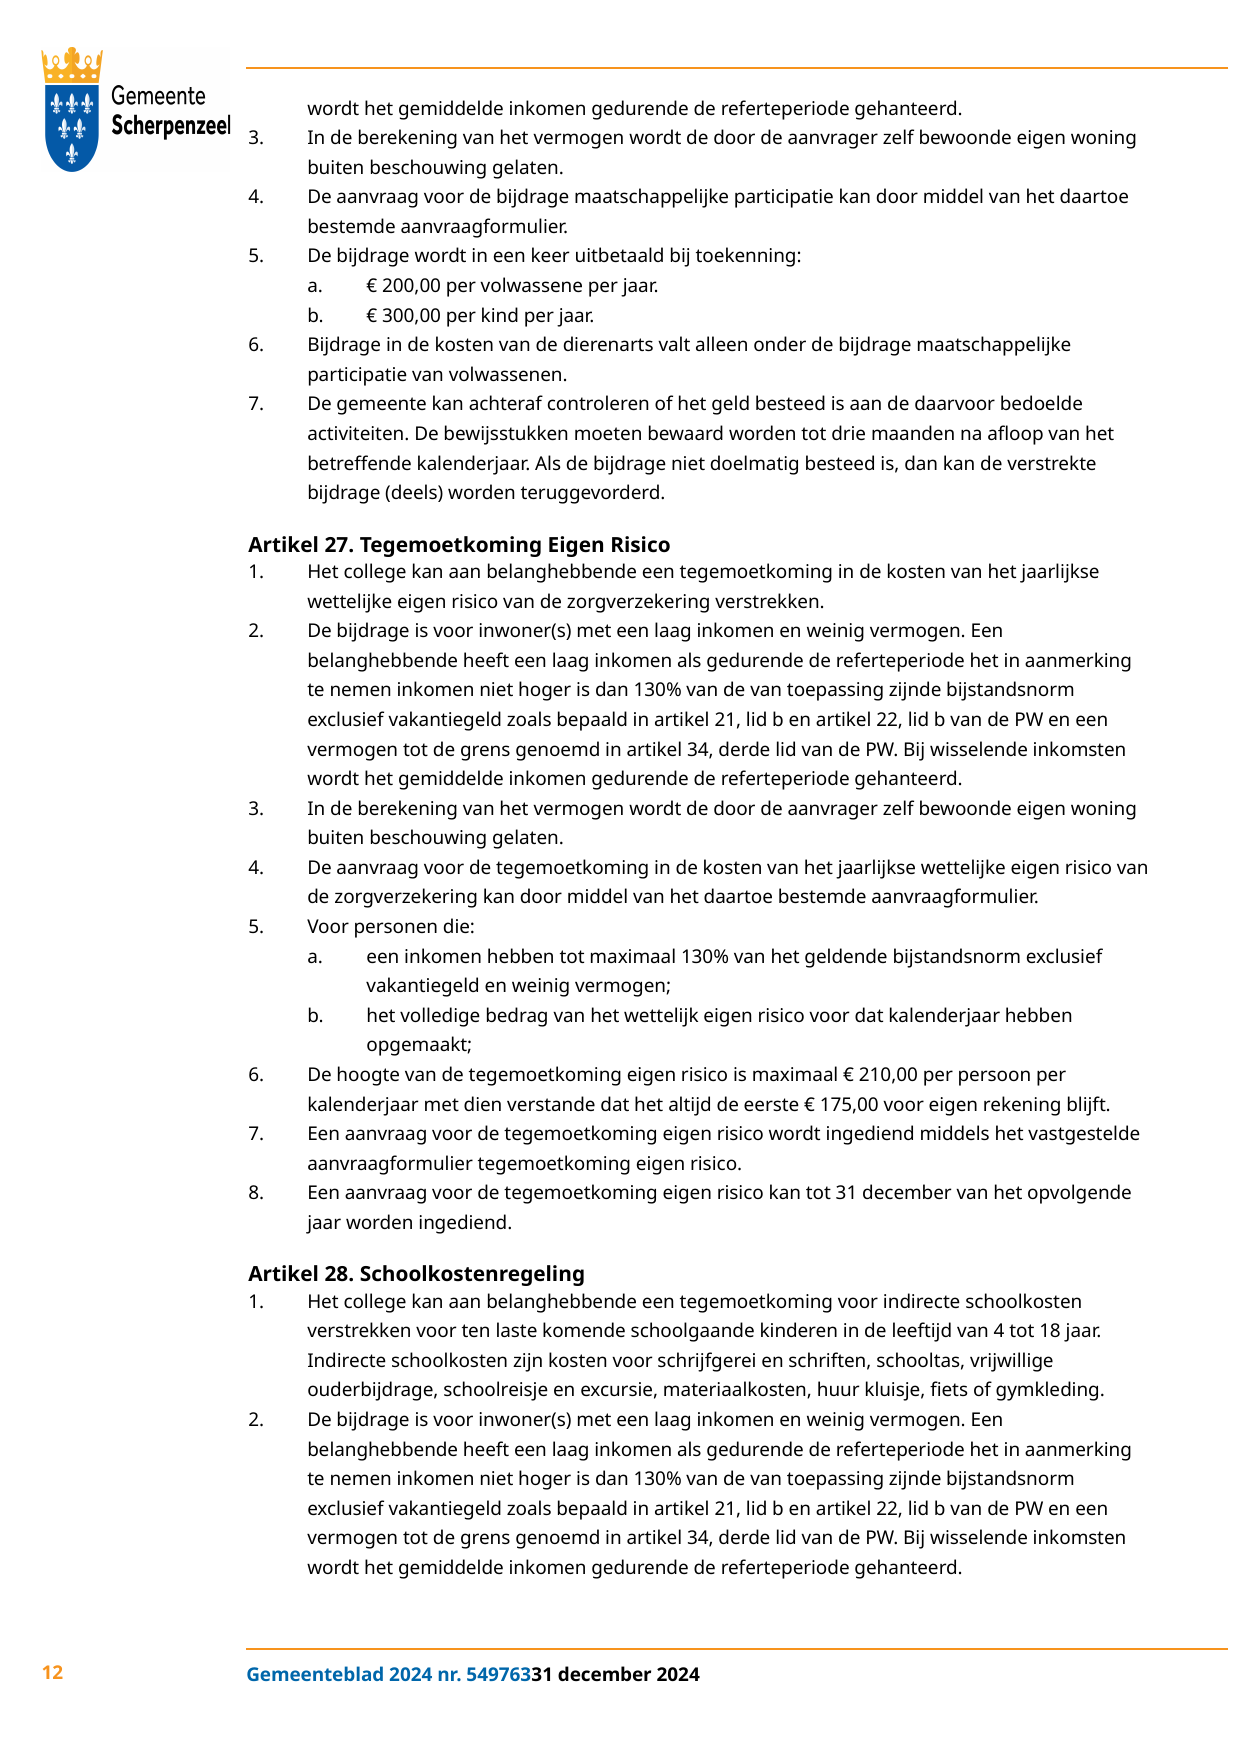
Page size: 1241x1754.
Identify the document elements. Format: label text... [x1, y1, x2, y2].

list een inkomen hebben tot maximaal 130% van het geldende bijstandsnorm exclusief vakantiegeld en weinig vermogen; [307, 943, 1152, 998]
list De hoogte van de tegemoetkoming eigen risico is maximaal € 210,00 per persoon per kalenderjaar met dien verstande dat het altijd de eerste € 175,00 voor eigen rekening blijft. [248, 1061, 1152, 1116]
list In de berekening van het vermogen wordt de door de aanvrager zelf bewoonde eigen woning buiten beschouwing gelaten. [248, 124, 1152, 180]
list Het college kan aan belanghebbende een tegemoetkoming in de kosten van het jaarlijkse wettelijke eigen risico van de zorgverzekering verstrekken. [248, 558, 1152, 613]
list De aanvraag voor de bijdrage maatschappelijke participatie kan door middel van het daartoe bestemde aanvraagformulier. [248, 183, 1152, 239]
text Artikel 28. Schoolkostenregeling [248, 1259, 1152, 1288]
list De aanvraag voor de tegemoetkoming in de kosten van het jaarlijkse wettelijke eigen risico van de zorgverzekering kan door middel van het daartoe bestemde aanvraagformulier. [248, 854, 1152, 909]
picture [41, 47, 231, 172]
list Voor personen die: [248, 913, 1152, 939]
list Het college kan aan belanghebbende een tegemoetkoming voor indirecte schoolkosten verstrekken voor ten laste komende schoolgaande kinderen in de leeftijd van 4 tot 18 jaar. Indirecte schoolkosten zijn kosten voor schrijfgerei en schriften, schooltas, vrijwillige ouderbijdrage, schoolreisje en excursie, materiaalkosten, huur kluisje, fiets of gymkleding. [248, 1288, 1152, 1402]
list De bijdrage wordt in een keer uitbetaald bij toekenning: [248, 243, 1152, 268]
list Bijdrage in de kosten van de dierenarts valt alleen onder de bijdrage maatschappelijke participatie van volwassenen. [248, 331, 1152, 387]
text Artikel 27. Tegemoetkoming Eigen Risico [248, 530, 1152, 558]
list De bijdrage is voor inwoner(s) met een laag inkomen en weinig vermogen. Een belanghebbende heeft een laag inkomen als gedurende de referteperiode het in aanmerking te nemen inkomen niet hoger is dan 130% van de van toepassing zijnde bijstandsnorm exclusief vakantiegeld zoals bepaald in artikel 21, lid b en artikel 22, lid b van de PW en een vermogen tot de grens genoemd in artikel 34, derde lid van de PW. Bij wisselende inkomsten wordt het gemiddelde inkomen gedurende de referteperiode gehanteerd. [248, 617, 1152, 791]
list Een aanvraag voor de tegemoetkoming eigen risico wordt ingediend middels het vastgestelde aanvraagformulier tegemoetkoming eigen risico. [248, 1120, 1152, 1176]
list De bijdrage is voor inwoner(s) met een laag inkomen en weinig vermogen. Een belanghebbende heeft een laag inkomen als gedurende de referteperiode het in aanmerking te nemen inkomen niet hoger is dan 130% van de van toepassing zijnde bijstandsnorm exclusief vakantiegeld zoals bepaald in artikel 21, lid b en artikel 22, lid b van de PW en een vermogen tot de grens genoemd in artikel 34, derde lid van de PW. Bij wisselende inkomsten wordt het gemiddelde inkomen gedurende de referteperiode gehanteerd. [248, 1406, 1152, 1580]
list wordt het gemiddelde inkomen gedurende de referteperiode gehanteerd. [248, 95, 1152, 121]
list Een aanvraag voor de tegemoetkoming eigen risico kan tot 31 december van het opvolgende jaar worden ingediend. [248, 1179, 1152, 1235]
list € 300,00 per kind per jaar. [307, 302, 1152, 328]
list In de berekening van het vermogen wordt de door de aanvrager zelf bewoonde eigen woning buiten beschouwing gelaten. [248, 795, 1152, 850]
list het volledige bedrag van het wettelijk eigen risico voor dat kalenderjaar hebben opgemaakt; [307, 1002, 1152, 1057]
list € 200,00 per volwassene per jaar. [307, 272, 1152, 298]
list De gemeente kan achteraf controleren of het geld besteed is aan de daarvoor bedoelde activiteiten. De bewijsstukken moeten bewaard worden tot drie maanden na afloop van het betreffende kalenderjaar. Als de bijdrage niet doelmatig besteed is, dan kan de verstrekte bijdrage (deels) worden teruggevorderd. [248, 391, 1152, 505]
